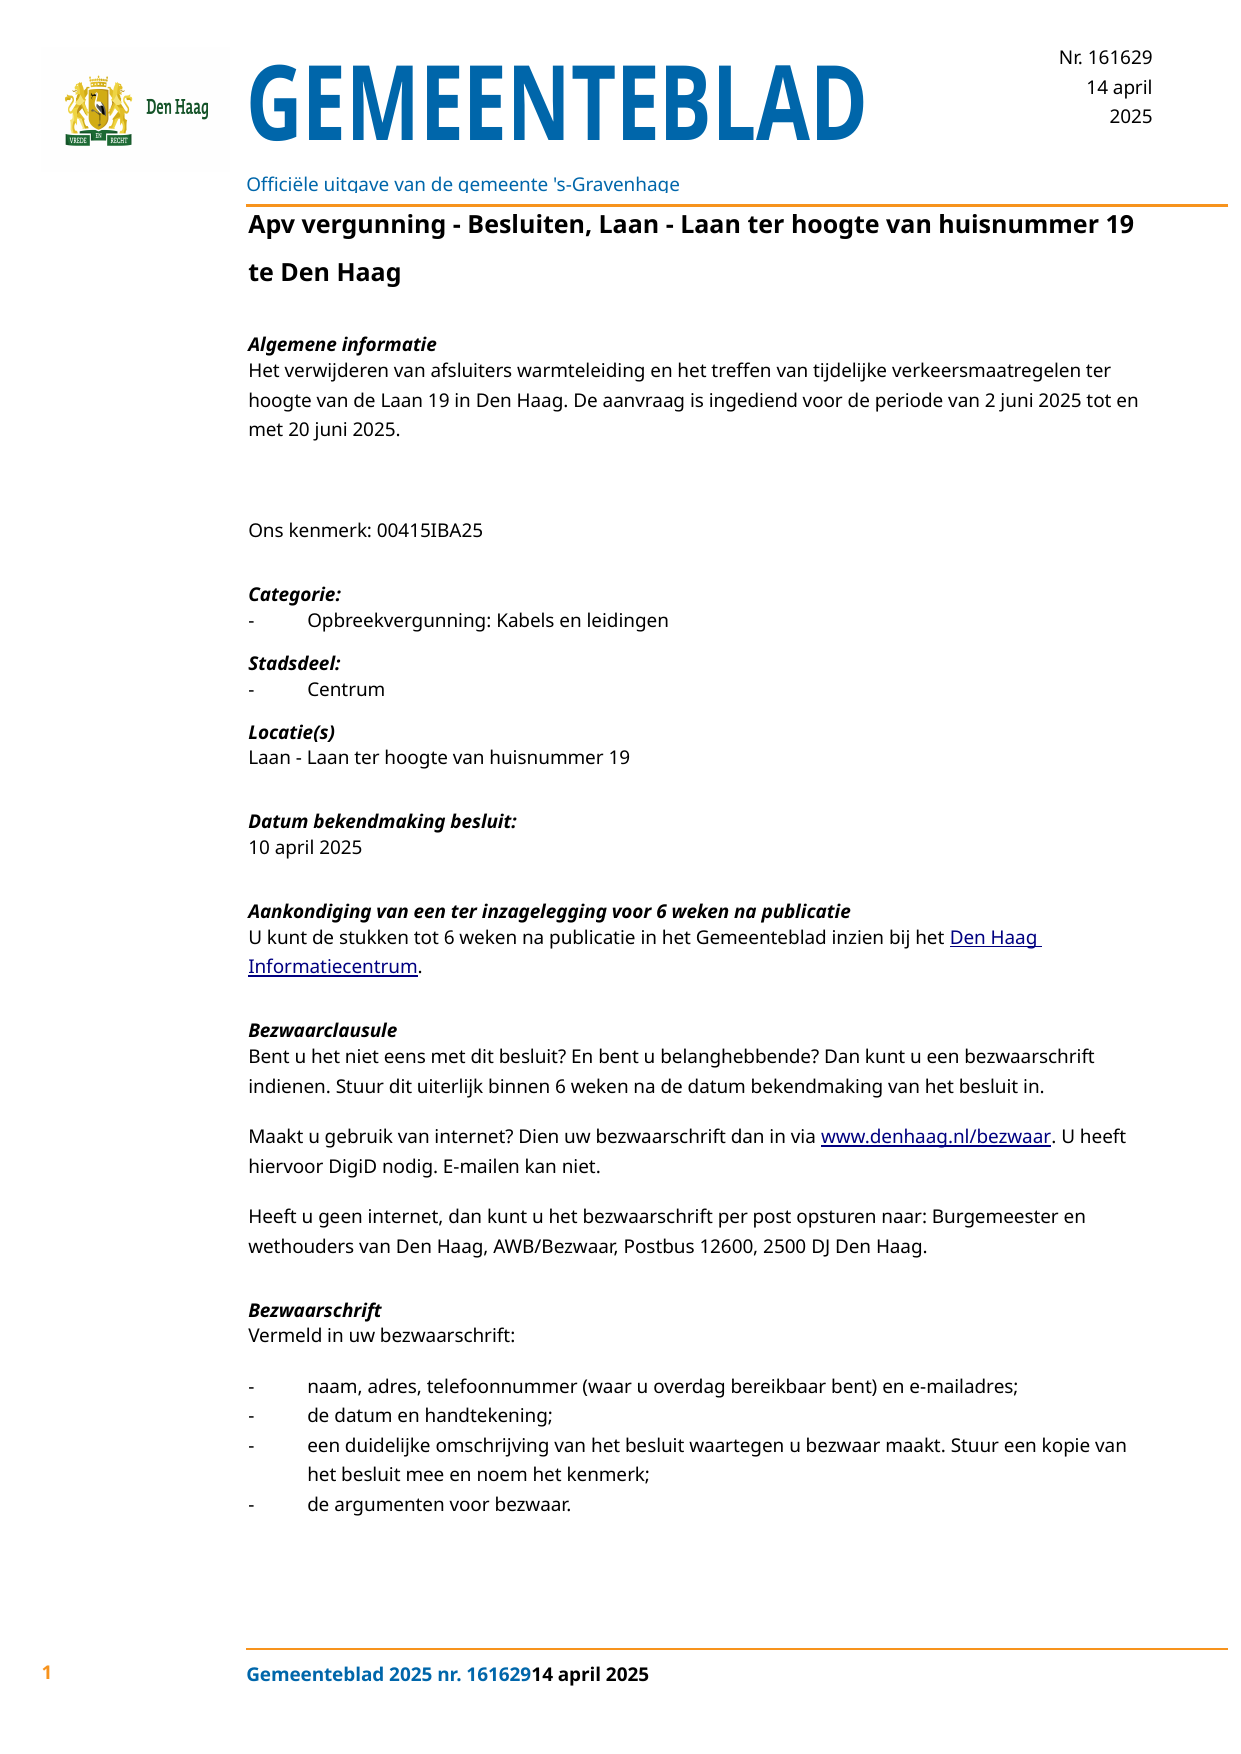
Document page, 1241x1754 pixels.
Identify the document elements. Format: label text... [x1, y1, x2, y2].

text U kunt de stukken tot 6 weken na publicatie in het Gemeenteblad inzien bij het Den Haag Informatiecentrum. [248, 924, 1152, 979]
text Categorie: [248, 581, 1152, 607]
text Datum bekendmaking besluit: [248, 808, 1152, 834]
list Centrum [248, 676, 1152, 701]
text Heeft u geen internet, dan kunt u het bezwaarschrift per post opsturen naar: Burgemeester en wethouders van Den Haag, AWB/Bezwaar, Postbus 12600, 2500 DJ Den Haag. [248, 1203, 1152, 1258]
list Opbreekvergunning: Kabels en leidingen [248, 607, 1152, 633]
text Het verwijderen van afsluiters warmteleiding en het treffen van tijdelijke verkeersmaatregelen ter hoogte van de Laan 19 in Den Haag. De aanvraag is ingediend voor de periode van 2 juni 2025 tot en met 20 juni 2025. [248, 357, 1152, 442]
list naam, adres, telefoonnummer (waar u overdag bereikbaar bent) en e-mailadres; [248, 1373, 1152, 1399]
text Ons kenmerk: 00415IBA25 [248, 517, 1152, 543]
text Locatie(s) [248, 719, 1152, 744]
text Maakt u gebruik van internet? Dien uw bezwaarschrift dan in via www.denhaag.nl/bezwaar. U heeft hiervoor DigiD nodig. E-mailen kan niet. [248, 1123, 1152, 1178]
list de argumenten voor bezwaar. [248, 1491, 1152, 1517]
text Laan - Laan ter hoogte van huisnummer 19 [248, 744, 1152, 770]
text Apv vergunning - Besluiten, Laan - Laan ter hoogte van huisnummer 19 te Den Haag [248, 207, 1152, 288]
list een duidelijke omschrijving van het besluit waartegen u bezwaar maakt. Stuur een kopie van het besluit mee en noem het kenmerk; [248, 1432, 1152, 1487]
text Aankondiging van een ter inzagelegging voor 6 weken na publicatie [248, 898, 1152, 924]
text Stadsdeel: [248, 650, 1152, 676]
text Bezwaarclausule [248, 1017, 1152, 1043]
text Algemene informatie [248, 331, 1152, 357]
text Vermeld in uw bezwaarschrift: [248, 1322, 1152, 1348]
text Bent u het niet eens met dit besluit? En bent u belanghebbende? Dan kunt u een bezwaarschrift indienen. Stuur dit uiterlijk binnen 6 weken na de datum bekendmaking van het besluit in. [248, 1043, 1152, 1098]
text 10 april 2025 [248, 834, 1152, 860]
list de datum en handtekening; [248, 1402, 1152, 1428]
picture [41, 47, 231, 172]
text Bezwaarschrift [248, 1297, 1152, 1322]
